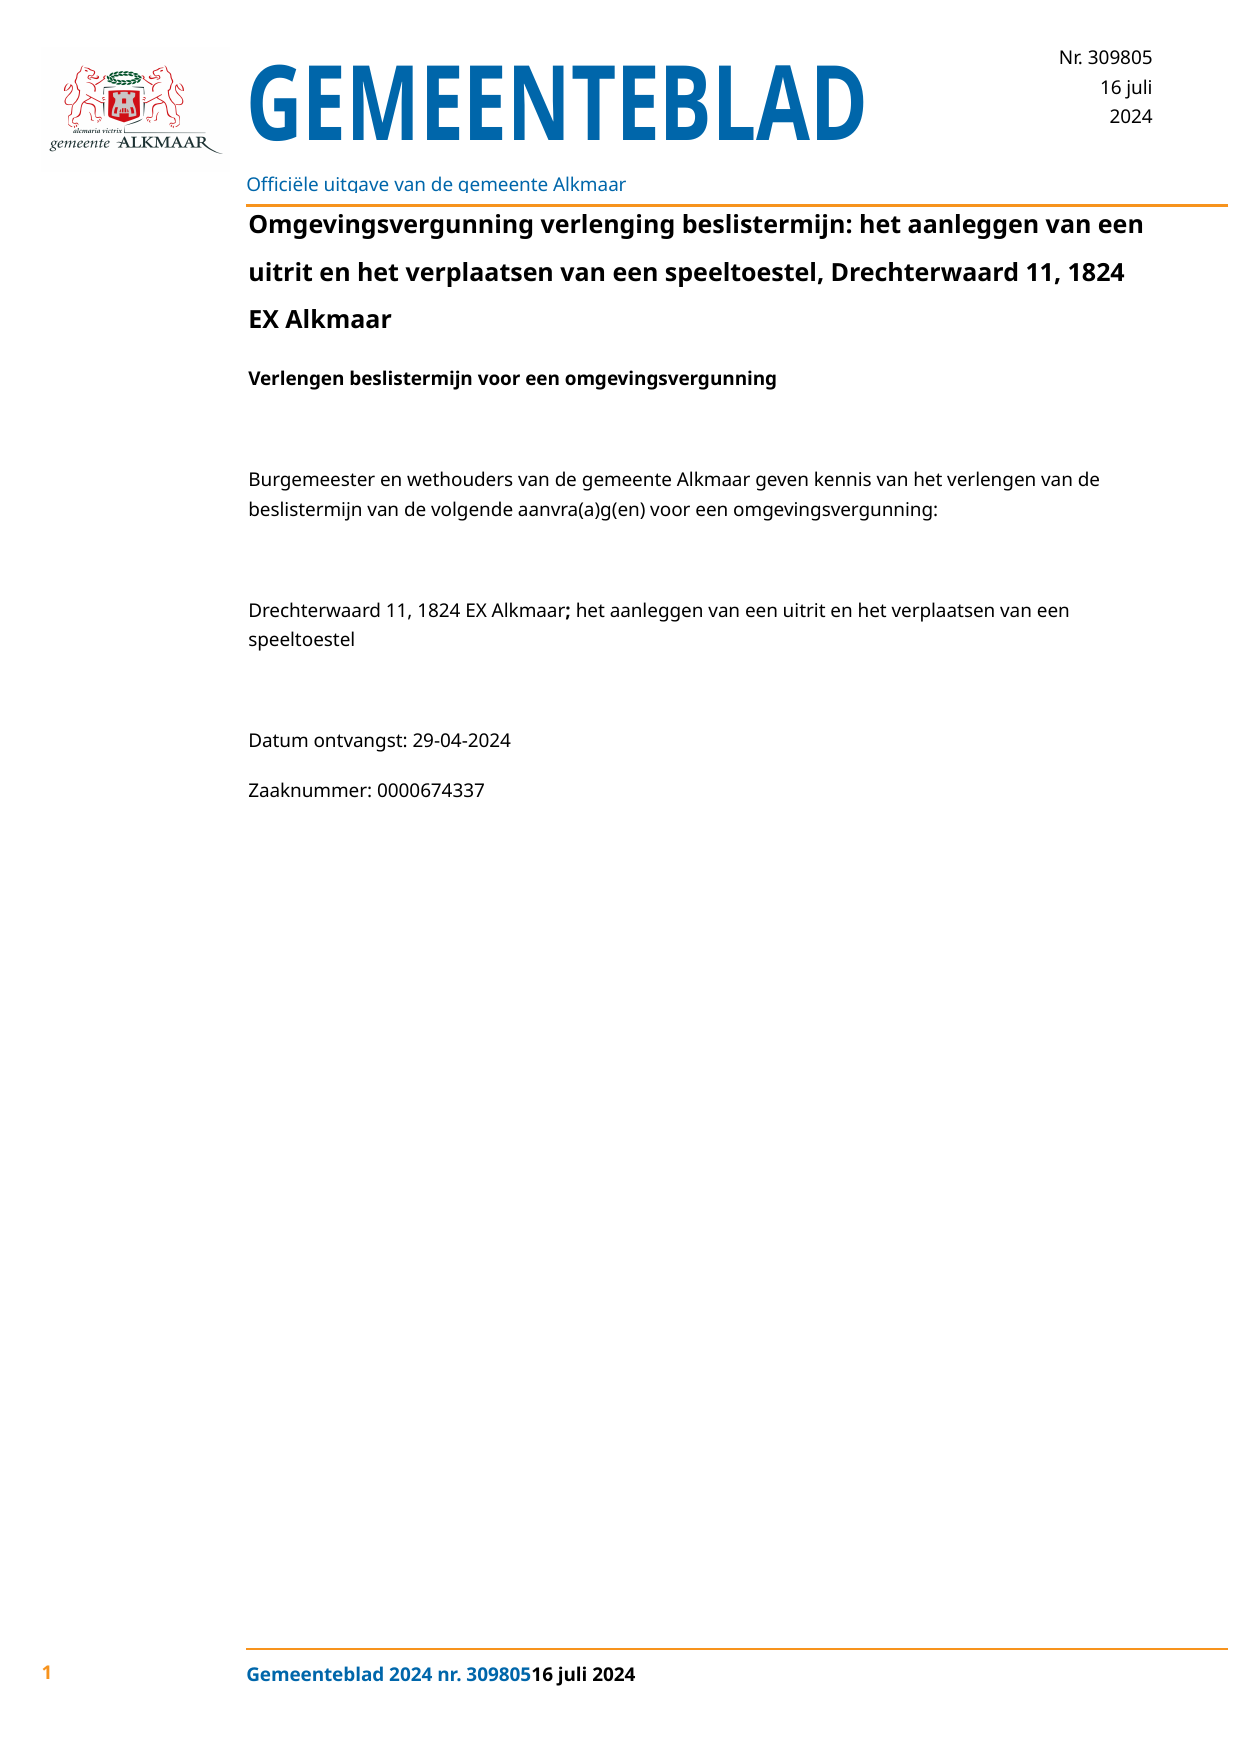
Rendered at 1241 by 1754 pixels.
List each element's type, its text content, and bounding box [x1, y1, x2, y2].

text Omgevingsvergunning verlenging beslistermijn: het aanleggen van een uitrit en het verplaatsen van een speeltoestel, Drechterwaard 11, 1824 EX Alkmaar [248, 207, 1152, 336]
text Datum ontvangst: 29-04-2024 [248, 727, 1152, 753]
text Zaaknummer: 0000674337 [248, 778, 1152, 803]
text Drechterwaard 11, 1824 EX Alkmaar; het aanleggen van een uitrit en het verplaatsen van een speeltoestel [248, 597, 1152, 652]
text Verlengen beslistermijn voor een omgevingsvergunning [248, 366, 1152, 391]
text Burgemeester en wethouders van de gemeente Alkmaar geven kennis van het verlengen van de beslistermijn van de volgende aanvra(a)g(en) voor een omgevingsvergunning: [248, 466, 1152, 522]
picture [41, 47, 231, 172]
